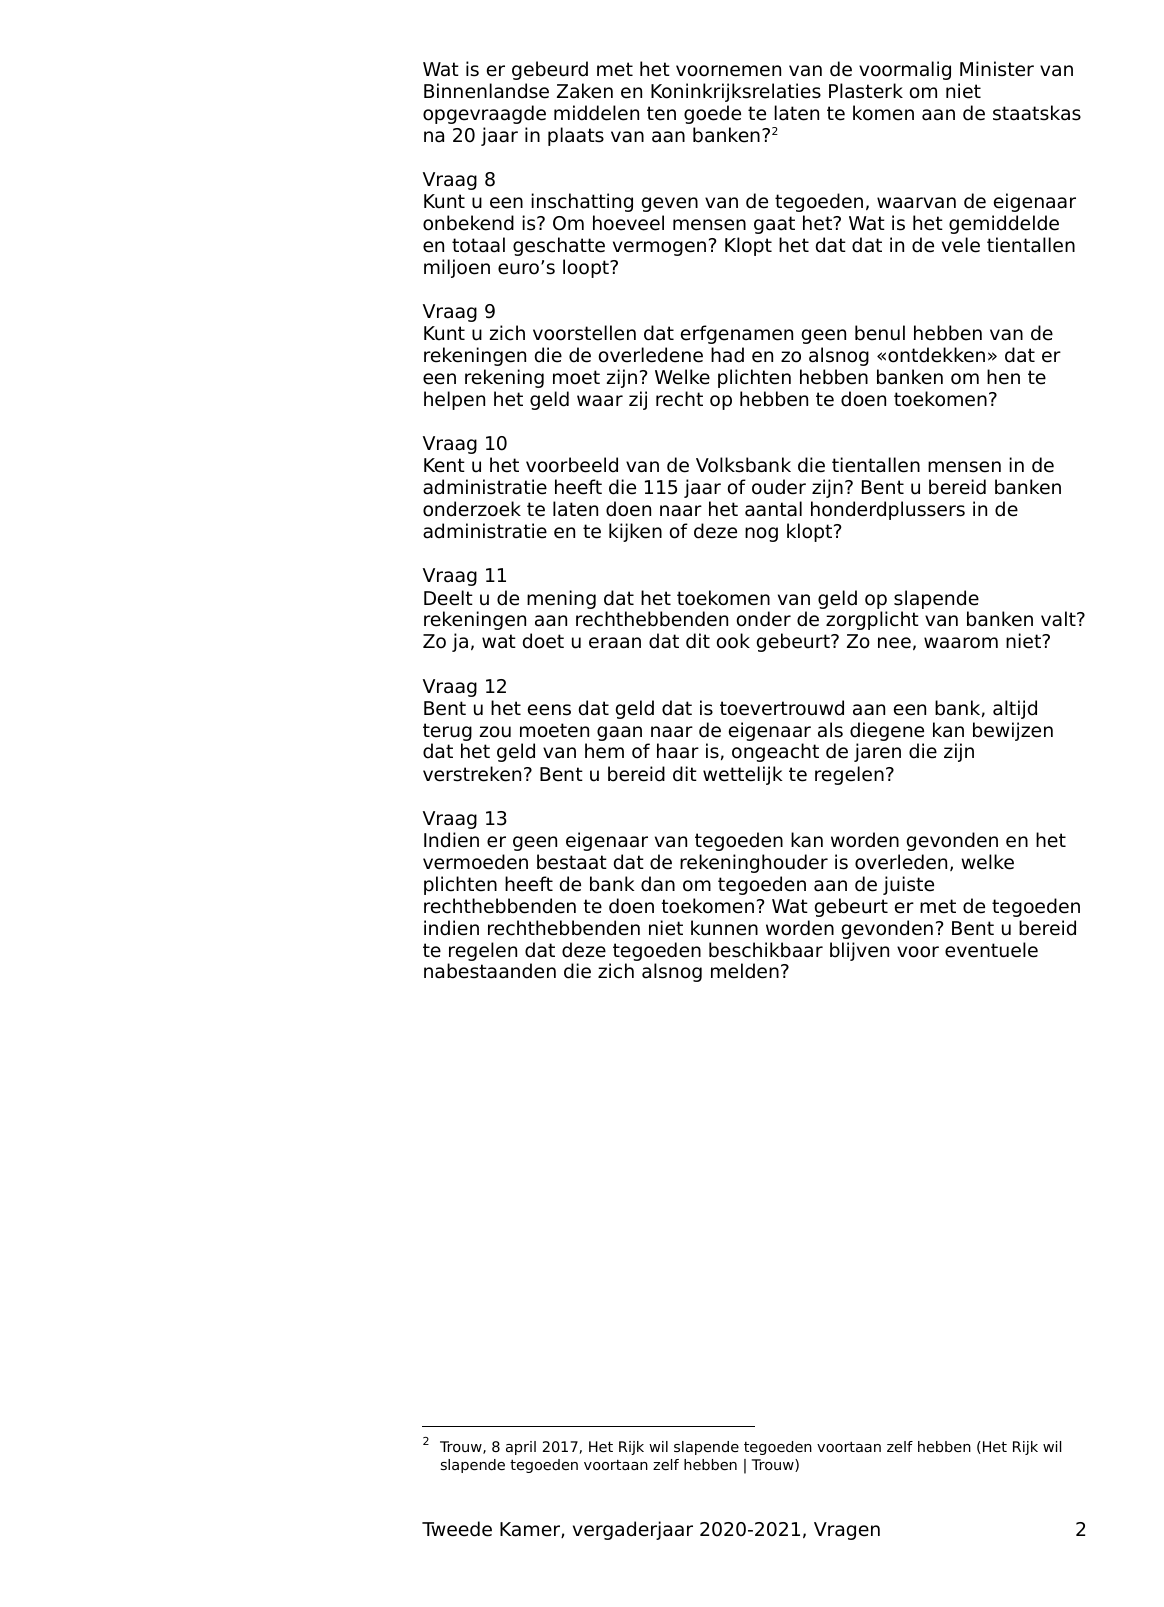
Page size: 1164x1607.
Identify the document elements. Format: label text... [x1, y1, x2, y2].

text Vraag 13 [422, 808, 1087, 829]
text Kent u het voorbeeld van de Volksbank die tientallen mensen in de administratie heeft die 115 jaar of ouder zijn? Bent u bereid banken onderzoek te laten doen naar het aantal honderdplussers in de administratie en te kijken of deze nog klopt? [422, 455, 1087, 543]
text Vraag 12 [422, 676, 1087, 697]
text Kunt u zich voorstellen dat erfgenamen geen benul hebben van de rekeningen die de overledene had en zo alsnog «ontdekken» dat er een rekening moet zijn? Welke plichten hebben banken om hen te helpen het geld waar zij recht op hebben te doen toekomen? [422, 323, 1087, 411]
text Vraag 11 [422, 565, 1087, 587]
text Wat is er gebeurd met het voornemen van de voormalig Minister van Binnenlandse Zaken en Koninkrijksrelaties Plasterk om niet opgevraagde middelen ten goede te laten te komen aan de staatskas na 20 jaar in plaats van aan banken? [422, 59, 1087, 147]
text Bent u het eens dat geld dat is toevertrouwd aan een bank, altijd terug zou moeten gaan naar de eigenaar als diegene kan bewijzen dat het geld van hem of haar is, ongeacht de jaren die zijn verstreken? Bent u bereid dit wettelijk te regelen? [422, 697, 1087, 785]
text Kunt u een inschatting geven van de tegoeden, waarvan de eigenaar onbekend is? Om hoeveel mensen gaat het? Wat is het gemiddelde en totaal geschatte vermogen? Klopt het dat dat in de vele tientallen miljoen euro’s loopt? [422, 191, 1087, 279]
text Indien er geen eigenaar van tegoeden kan worden gevonden en het vermoeden bestaat dat de rekeninghouder is overleden, welke plichten heeft de bank dan om tegoeden aan de juiste rechthebbenden te doen toekomen? Wat gebeurt er met de tegoeden indien rechthebbenden niet kunnen worden gevonden? Bent u bereid te regelen dat deze tegoeden beschikbaar blijven voor eventuele nabestaanden die zich alsnog melden? [422, 829, 1087, 983]
text Vraag 8 [422, 169, 1087, 191]
text Trouw, 8 april 2017, Het Rijk wil slapende tegoeden voortaan zelf hebben (Het Rijk wil slapende tegoeden voortaan zelf hebben | Trouw) [422, 1435, 1087, 1474]
text Deelt u de mening dat het toekomen van geld op slapende rekeningen aan rechthebbenden onder de zorgplicht van banken valt? Zo ja, wat doet u eraan dat dit ook gebeurt? Zo nee, waarom niet? [422, 587, 1087, 653]
text Vraag 9 [422, 301, 1087, 323]
text Vraag 10 [422, 433, 1087, 455]
